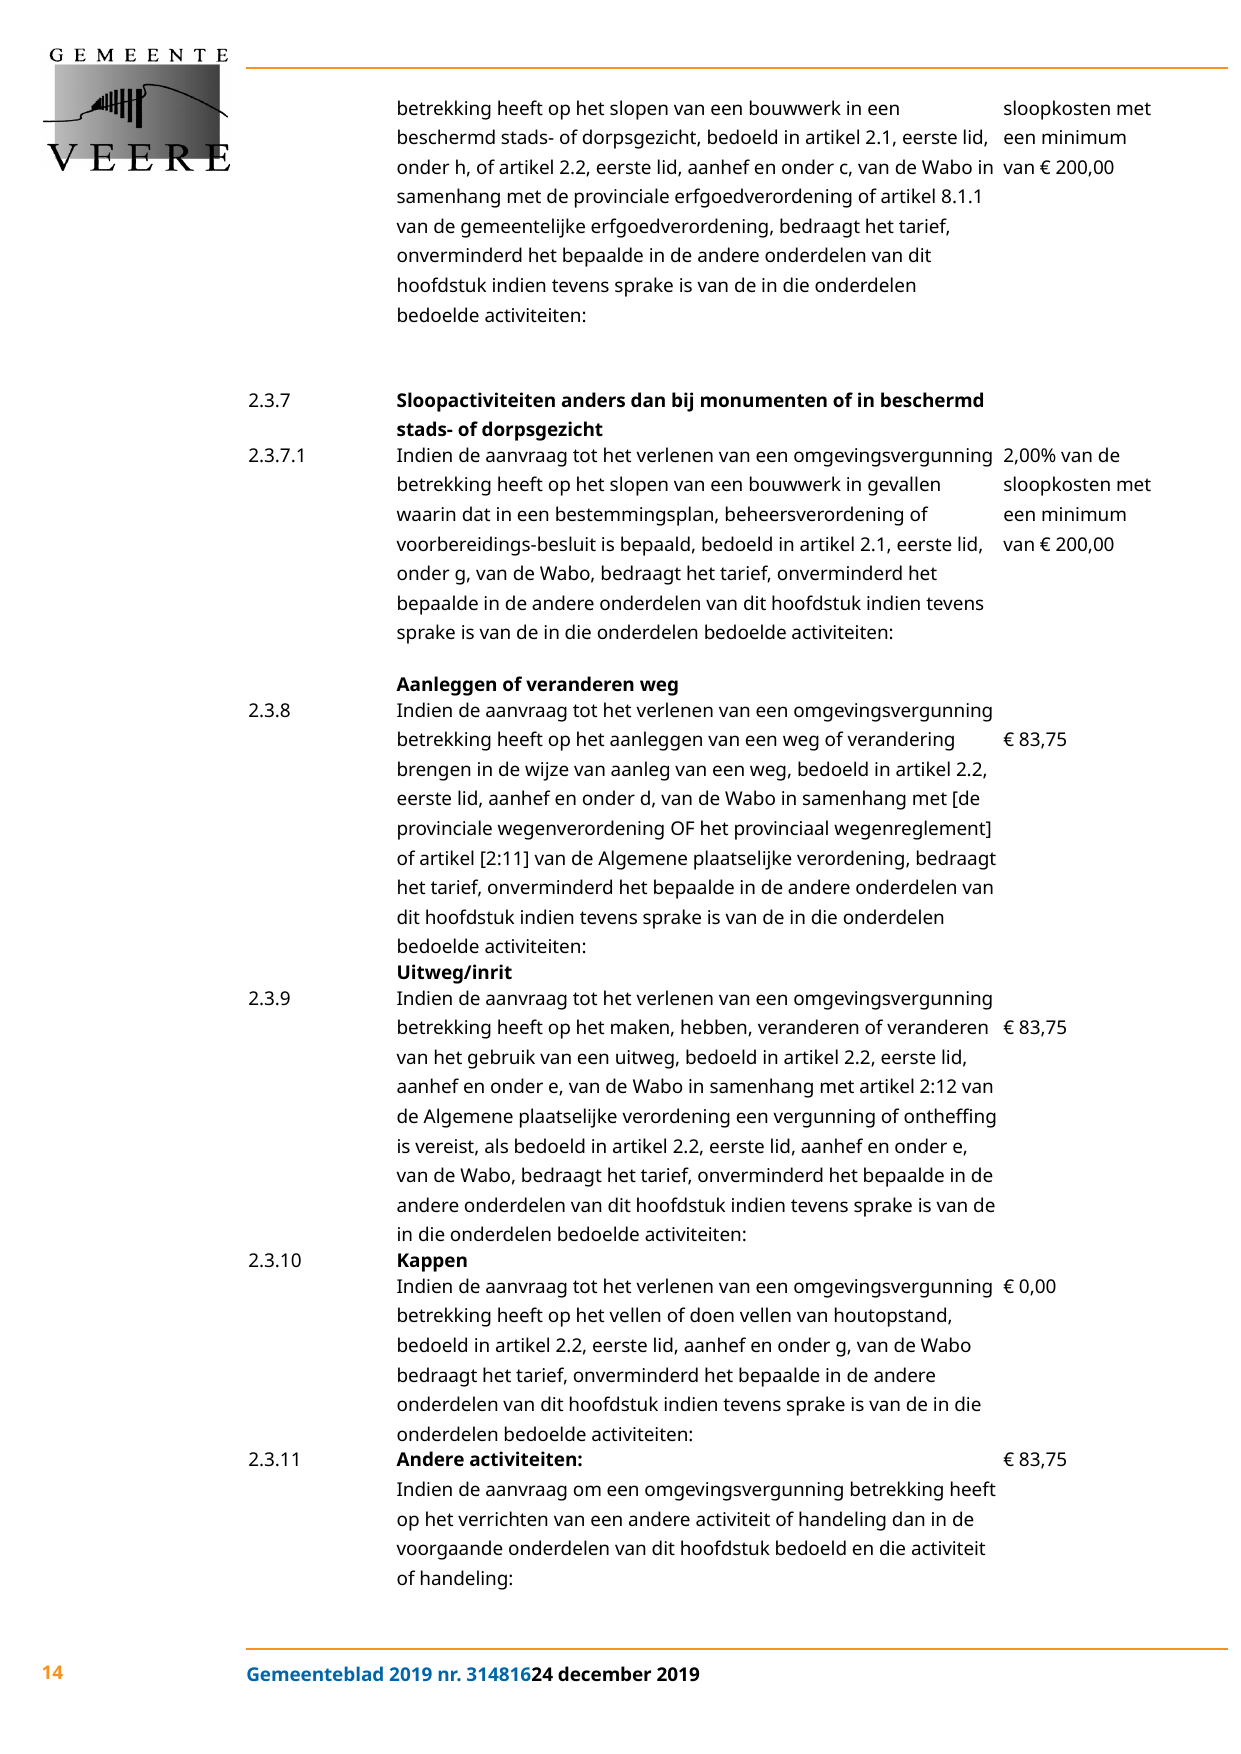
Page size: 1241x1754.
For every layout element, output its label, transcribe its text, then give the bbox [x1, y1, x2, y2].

table_cell € 83,75 [1003, 985, 1152, 1247]
table_cell Sloopactiviteiten anders dan bij monumenten of in beschermd stads- of dorpsgezicht [396, 387, 1003, 442]
table_cell [248, 959, 396, 985]
table_cell 2,00% van de sloopkosten met een minimum van € 200,00 [1003, 442, 1152, 645]
table_cell € 83,75 [1003, 1447, 1152, 1591]
table_cell 2.3.11 [248, 1447, 396, 1591]
table_cell [248, 95, 396, 387]
table_cell [248, 671, 396, 697]
table_cell 2.3.8 [248, 697, 396, 959]
table_cell Indien de aanvraag tot het verlenen van een omgevingsvergunning betrekking heeft op het slopen van een bouwwerk in gevallen waarin dat in een bestemmingsplan, beheersverordening of voorbereidings-besluit is bepaald, bedoeld in artikel 2.1, eerste lid, onder g, van de Wabo, bedraagt het tarief, onverminderd het bepaalde in de andere onderdelen van dit hoofdstuk indien tevens sprake is van de in die onderdelen bedoelde activiteiten: [396, 442, 1003, 645]
table_cell [248, 645, 396, 671]
table_cell Kappen [396, 1247, 1003, 1273]
table_cell 2.3.9 [248, 985, 396, 1247]
table_cell [396, 645, 1003, 671]
table_cell € 83,75 [1003, 697, 1152, 959]
table_cell Andere activiteiten: Indien de aanvraag om een omgevingsvergunning betrekking heeft op het verrichten van een andere activiteit of handeling dan in de voorgaande onderdelen van dit hoofdstuk bedoeld en die activiteit of handeling: [396, 1447, 1003, 1591]
table_cell 2.3.7 [248, 387, 396, 442]
table_cell [1003, 671, 1152, 697]
table_cell [1003, 645, 1152, 671]
table_cell 2.3.10 [248, 1247, 396, 1273]
table_cell sloopkosten met een minimum van € 200,00 [1003, 95, 1152, 387]
table_cell Indien de aanvraag tot het verlenen van een omgevingsvergunning betrekking heeft op het maken, hebben, veranderen of veranderen van het gebruik van een uitweg, bedoeld in artikel 2.2, eerste lid, aanhef en onder e, van de Wabo in samenhang met artikel 2:12 van de Algemene plaatselijke verordening een vergunning of ontheffing is vereist, als bedoeld in artikel 2.2, eerste lid, aanhef en onder e, van de Wabo, bedraagt het tarief, onverminderd het bepaalde in de andere onderdelen van dit hoofdstuk indien tevens sprake is van de in die onderdelen bedoelde activiteiten: [396, 985, 1003, 1247]
table_cell Uitweg/inrit [396, 959, 1003, 985]
table_cell [1003, 959, 1152, 985]
table_cell [1003, 387, 1152, 442]
table_cell Indien de aanvraag tot het verlenen van een omgevingsvergunning betrekking heeft op het aanleggen van een weg of verandering brengen in de wijze van aanleg van een weg, bedoeld in artikel 2.2, eerste lid, aanhef en onder d, van de Wabo in samenhang met [de provinciale wegenverordening OF het provinciaal wegenreglement] of artikel [2:11] van de Algemene plaatselijke verordening, bedraagt het tarief, onverminderd het bepaalde in de andere onderdelen van dit hoofdstuk indien tevens sprake is van de in die onderdelen bedoelde activiteiten: [396, 697, 1003, 959]
table_cell [248, 1273, 396, 1447]
table_cell betrekking heeft op het slopen van een bouwwerk in een beschermd stads- of dorpsgezicht, bedoeld in artikel 2.1, eerste lid, onder h, of artikel 2.2, eerste lid, aanhef en onder c, van de Wabo in samenhang met de provinciale erfgoedverordening of artikel 8.1.1 van de gemeentelijke erfgoedverordening, bedraagt het tarief, onverminderd het bepaalde in de andere onderdelen van dit hoofdstuk indien tevens sprake is van de in die onderdelen bedoelde activiteiten: [396, 95, 1003, 387]
table_cell € 0,00 [1003, 1273, 1152, 1447]
table_cell [1003, 1247, 1152, 1273]
table_cell Aanleggen of veranderen weg [396, 671, 1003, 697]
table_cell 2.3.7.1 [248, 442, 396, 645]
table_cell Indien de aanvraag tot het verlenen van een omgevingsvergunning betrekking heeft op het vellen of doen vellen van houtopstand, bedoeld in artikel 2.2, eerste lid, aanhef en onder g, van de Wabo bedraagt het tarief, onverminderd het bepaalde in de andere onderdelen van dit hoofdstuk indien tevens sprake is van de in die onderdelen bedoelde activiteiten: [396, 1273, 1003, 1447]
picture [41, 47, 231, 172]
